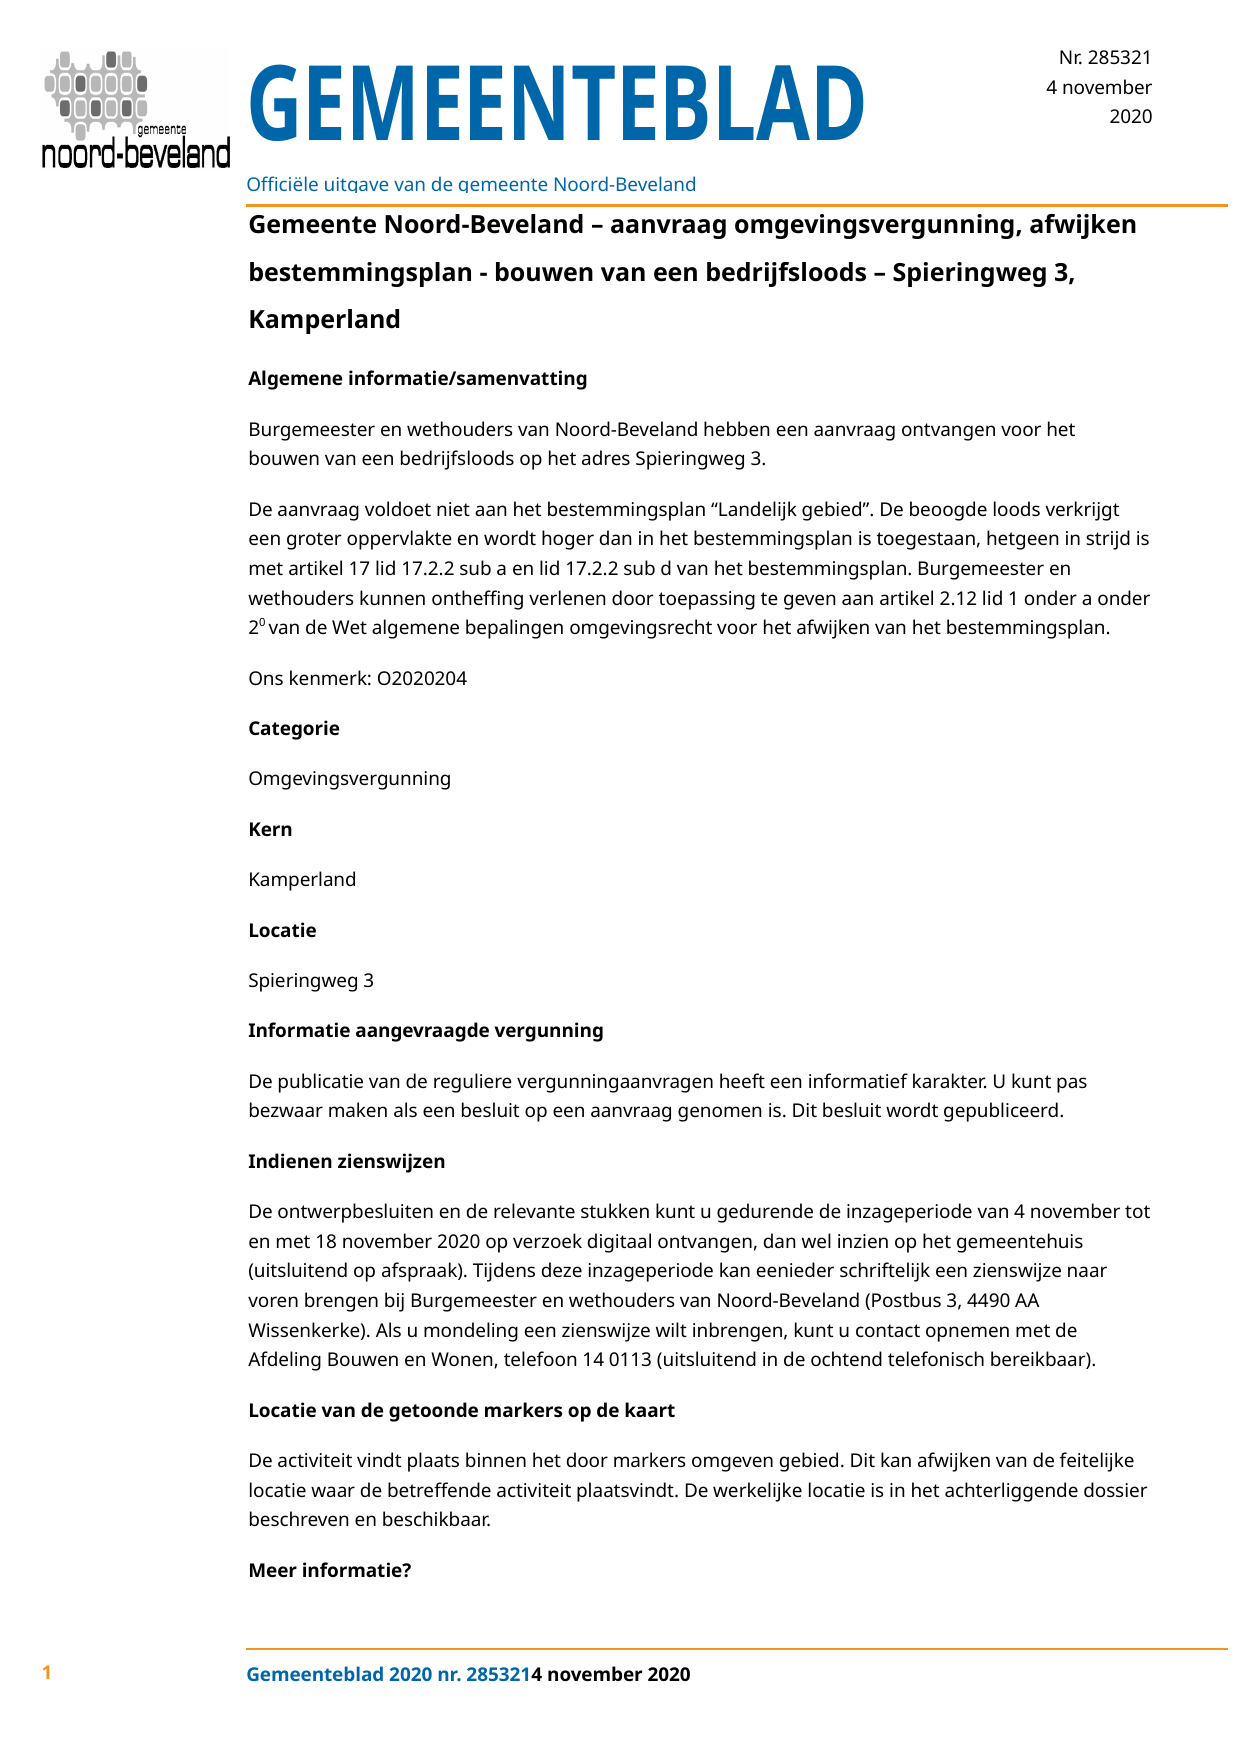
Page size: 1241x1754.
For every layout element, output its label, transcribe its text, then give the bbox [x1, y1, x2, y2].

text Categorie [248, 715, 1152, 741]
text Informatie aangevraagde vergunning [248, 1018, 1152, 1043]
text Ons kenmerk: O2020204 [248, 665, 1152, 690]
text Meer informatie? [248, 1557, 1152, 1582]
text Burgemeester en wethouders van Noord-Beveland hebben een aanvraag ontvangen voor het bouwen van een bedrijfsloods op het adres Spieringweg 3. [248, 416, 1152, 471]
text Kern [248, 816, 1152, 842]
text Spieringweg 3 [248, 967, 1152, 993]
text Locatie van de getoonde markers op de kaart [248, 1397, 1152, 1422]
text De aanvraag voldoet niet aan het bestemmingsplan “Landelijk gebied”. De beoogde loods verkrijgt een groter oppervlakte en wordt hoger dan in het bestemmingsplan is toegestaan, hetgeen in strijd is met artikel 17 lid 17.2.2 sub a en lid 17.2.2 sub d van het bestemmingsplan. Burgemeester en wethouders kunnen ontheffing verlenen door toepassing te geven aan artikel 2.12 lid 1 onder a onder 20 van de Wet algemene bepalingen omgevingsrecht voor het afwijken van het bestemmingsplan. [248, 496, 1152, 640]
text Locatie [248, 917, 1152, 942]
text De activiteit vindt plaats binnen het door markers omgeven gebied. Dit kan afwijken van de feitelijke locatie waar de betreffende activiteit plaatsvindt. De werkelijke locatie is in het achterliggende dossier beschreven en beschikbaar. [248, 1447, 1152, 1532]
text Omgevingsvergunning [248, 766, 1152, 791]
picture [41, 47, 231, 172]
text Gemeente Noord-Beveland – aanvraag omgevingsvergunning, afwijken bestemmingsplan - bouwen van een bedrijfsloods – Spieringweg 3, Kamperland [248, 207, 1152, 336]
text De publicatie van de reguliere vergunningaanvragen heeft een informatief karakter. U kunt pas bezwaar maken als een besluit op een aanvraag genomen is. Dit besluit wordt gepubliceerd. [248, 1068, 1152, 1123]
text Indienen zienswijzen [248, 1148, 1152, 1174]
text De ontwerpbesluiten en de relevante stukken kunt u gedurende de inzageperiode van 4 november tot en met 18 november 2020 op verzoek digitaal ontvangen, dan wel inzien op het gemeentehuis (uitsluitend op afspraak). Tijdens deze inzageperiode kan eenieder schriftelijk een zienswijze naar voren brengen bij Burgemeester en wethouders van Noord-Beveland (Postbus 3, 4490 AA Wissenkerke). Als u mondeling een zienswijze wilt inbrengen, kunt u contact opnemen met de Afdeling Bouwen en Wonen, telefoon 14 0113 (uitsluitend in de ochtend telefonisch bereikbaar). [248, 1198, 1152, 1372]
text Kamperland [248, 866, 1152, 892]
text Algemene informatie/samenvatting [248, 366, 1152, 391]
